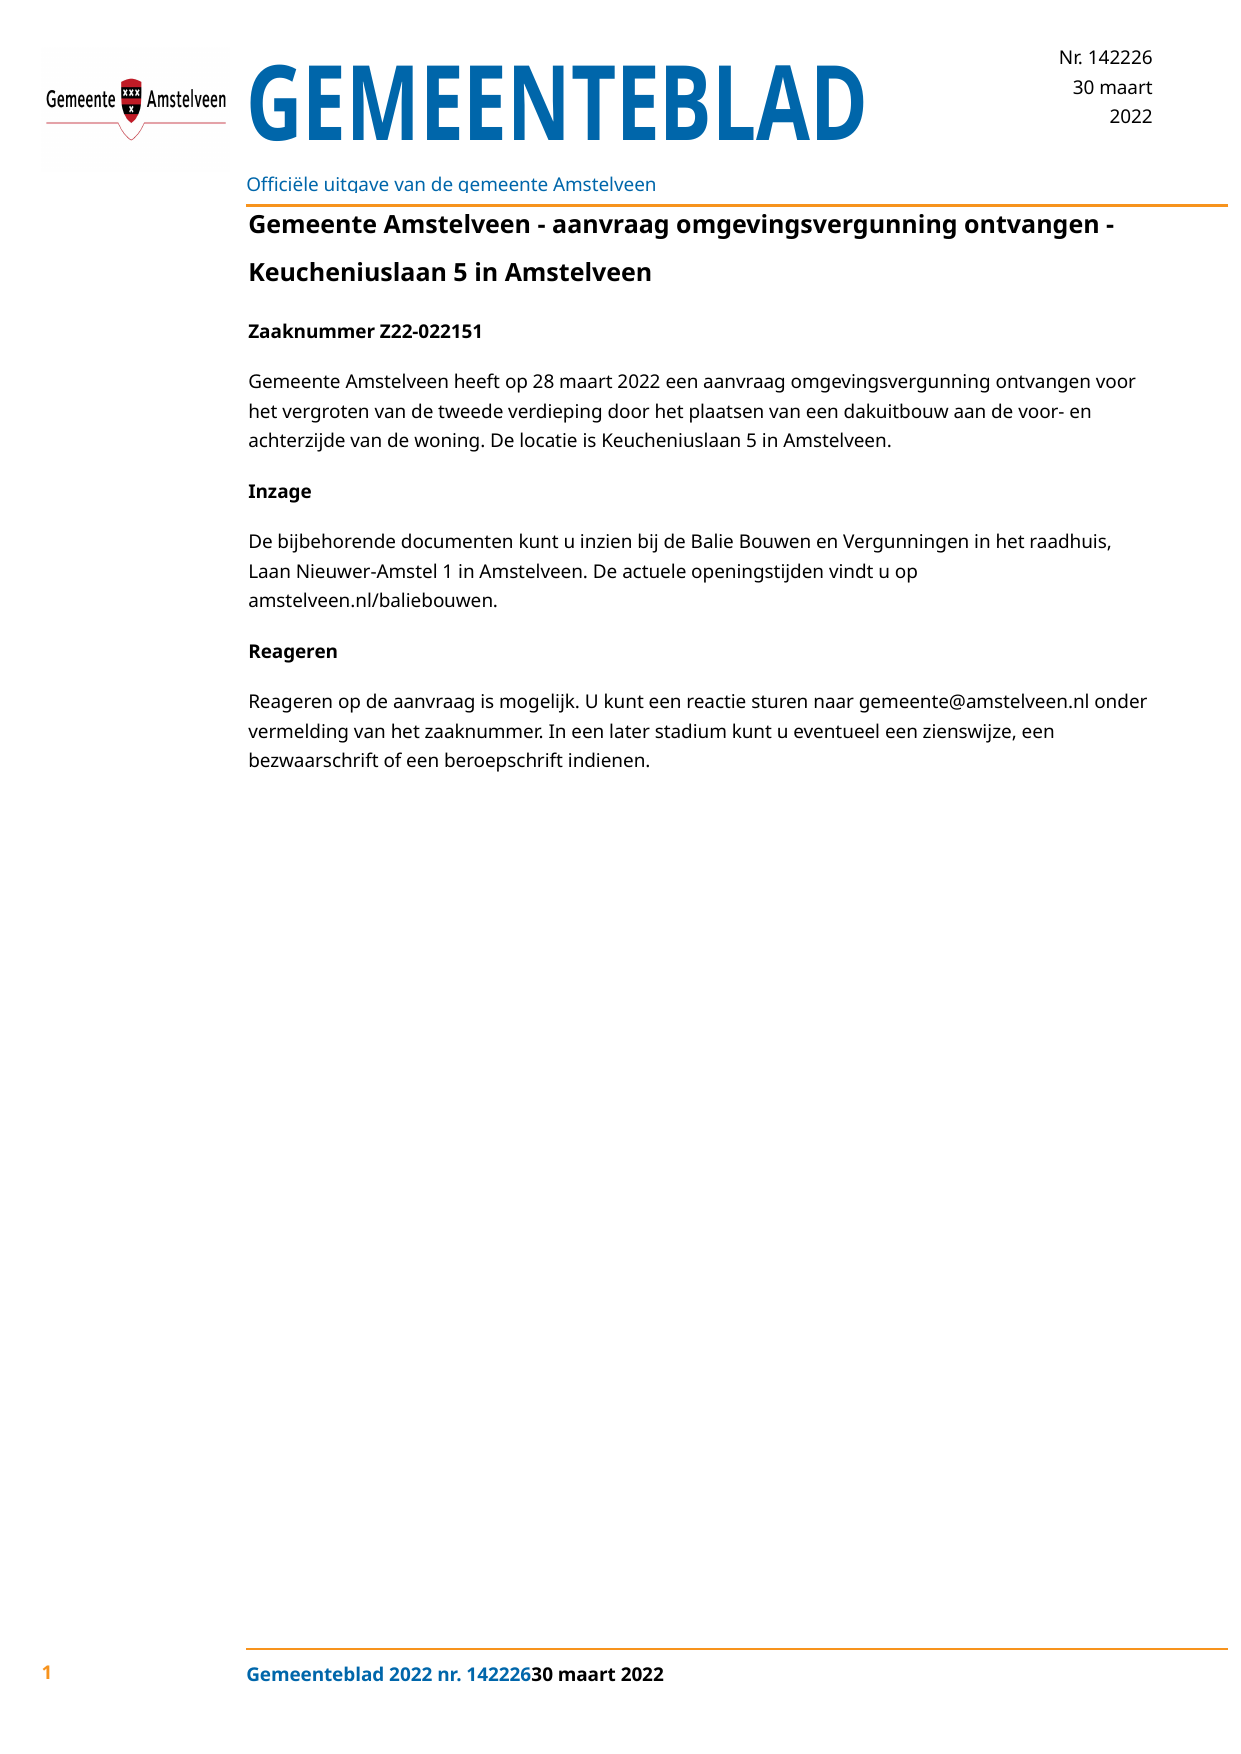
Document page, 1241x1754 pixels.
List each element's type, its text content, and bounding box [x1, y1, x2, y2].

text Inzage [248, 478, 1152, 504]
text Reageren [248, 638, 1152, 664]
text Reageren op de aanvraag is mogelijk. U kunt een reactie sturen naar gemeente@amstelveen.nl onder vermelding van het zaaknummer. In een later stadium kunt u eventueel een zienswijze, een bezwaarschrift of een beroepschrift indienen. [248, 688, 1152, 773]
text Gemeente Amstelveen - aanvraag omgevingsvergunning ontvangen - Keucheniuslaan 5 in Amstelveen [248, 207, 1152, 288]
picture [41, 47, 231, 172]
text Zaaknummer Z22-022151 [248, 318, 1152, 344]
text Gemeente Amstelveen heeft op 28 maart 2022 een aanvraag omgevingsvergunning ontvangen voor het vergroten van de tweede verdieping door het plaatsen van een dakuitbouw aan de voor- en achterzijde van de woning. De locatie is Keucheniuslaan 5 in Amstelveen. [248, 368, 1152, 453]
text De bijbehorende documenten kunt u inzien bij de Balie Bouwen en Vergunningen in het raadhuis, Laan Nieuwer-Amstel 1 in Amstelveen. De actuele openingstijden vindt u op amstelveen.nl/baliebouwen. [248, 528, 1152, 613]
